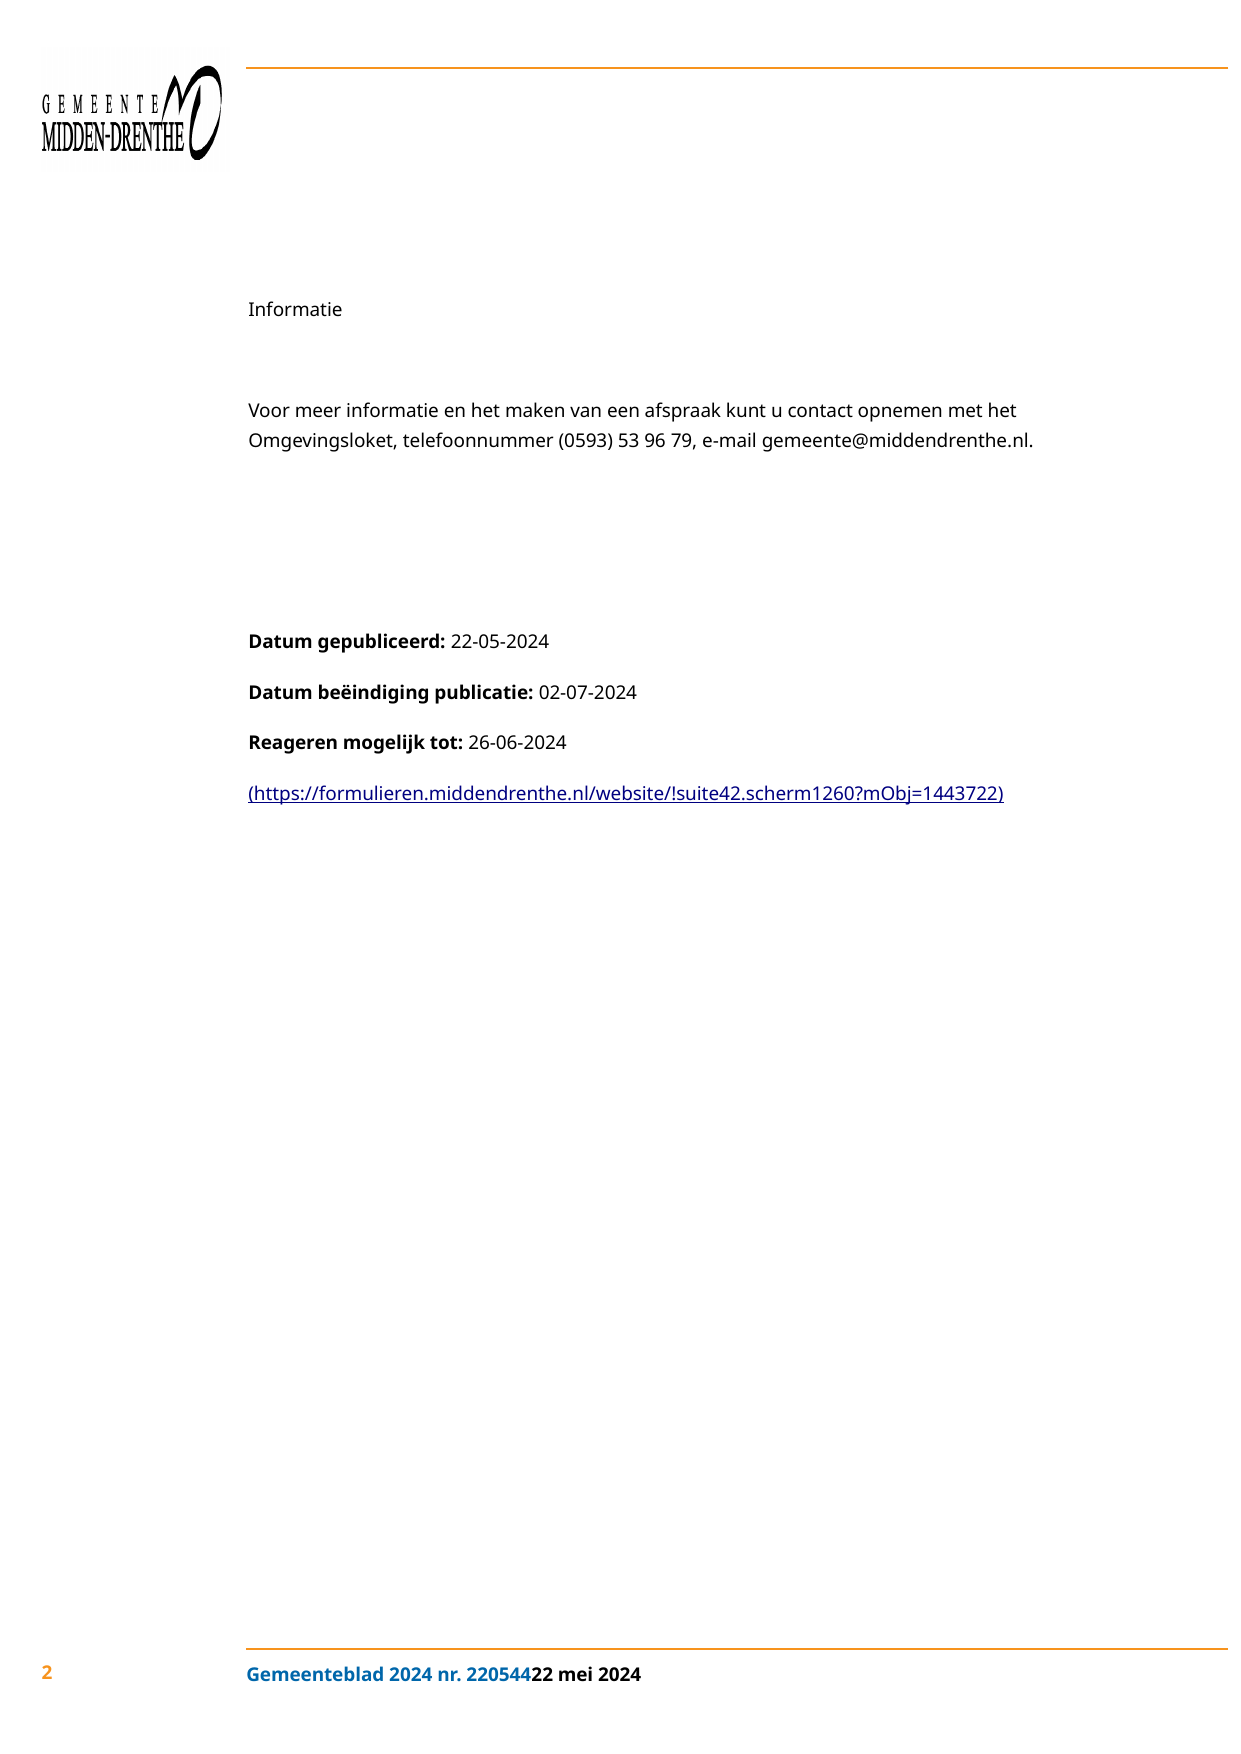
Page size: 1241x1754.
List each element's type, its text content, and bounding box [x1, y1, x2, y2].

text Datum beëindiging publicatie: 02-07-2024 [248, 679, 1152, 705]
picture [41, 47, 231, 172]
text Datum gepubliceerd: 22-05-2024 [248, 628, 1152, 654]
text Voor meer informatie en het maken van een afspraak kunt u contact opnemen met het Omgevingsloket, telefoonnummer (0593) 53 96 79, e-mail gemeente@middendrenthe.nl. [248, 397, 1152, 453]
text Informatie [248, 296, 1152, 322]
text Reageren mogelijk tot: 26-06-2024 [248, 729, 1152, 755]
text (https://formulieren.middendrenthe.nl/website/!suite42.scherm1260?mObj=1443722) [248, 780, 1152, 806]
